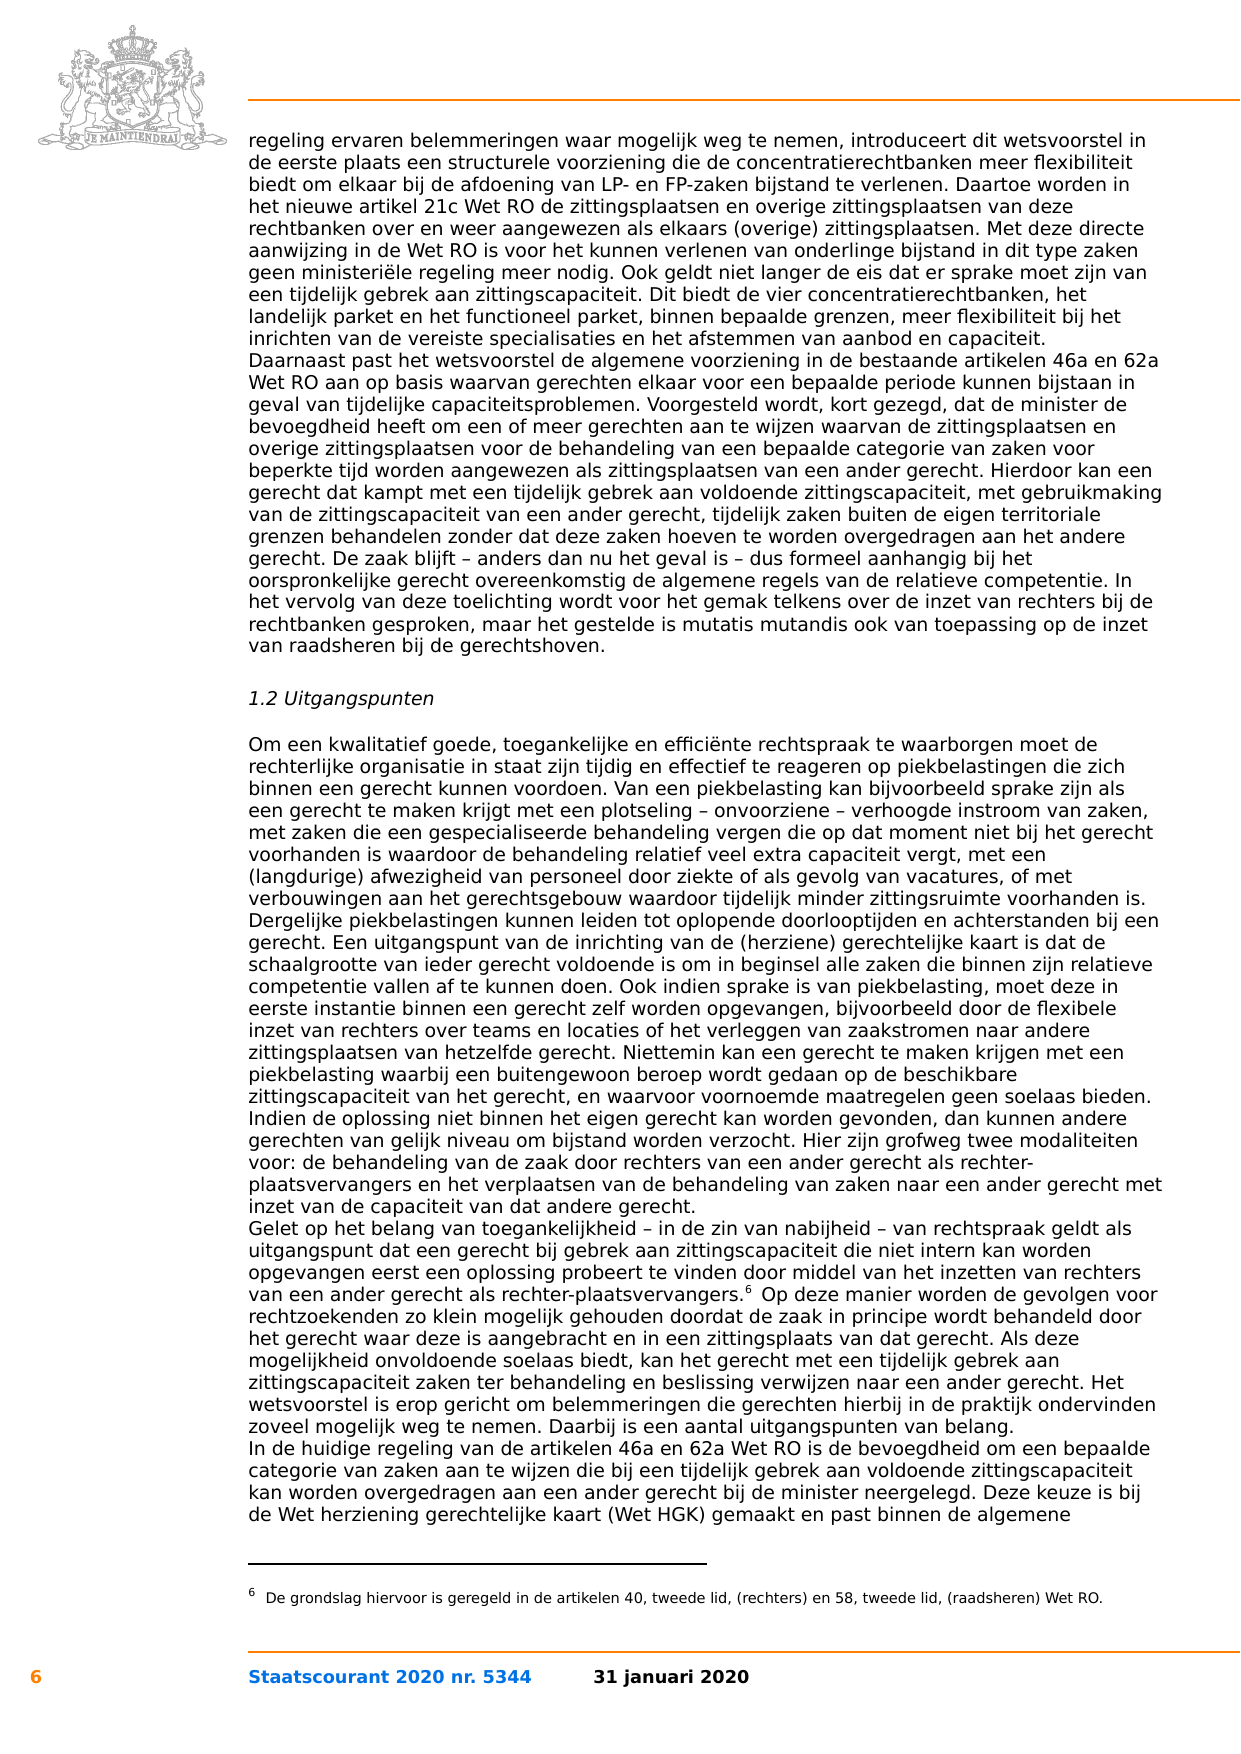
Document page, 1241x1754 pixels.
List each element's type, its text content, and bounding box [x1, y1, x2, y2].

picture [38, 25, 227, 150]
text Om een kwalitatief goede, toegankelijke en efficiënte rechtspraak te waarborgen moet de rechterlijke organisatie in staat zijn tijdig en effectief te reageren op piekbelastingen die zich binnen een gerecht kunnen voordoen. Van een piekbelasting kan bijvoorbeeld sprake zijn als een gerecht te maken krijgt met een plotseling – onvoorziene – verhoogde instroom van zaken, met zaken die een gespecialiseerde behandeling vergen die op dat moment niet bij het gerecht voorhanden is waardoor de behandeling relatief veel extra capaciteit vergt, met een (langdurige) afwezigheid van personeel door ziekte of als gevolg van vacatures, of met verbouwingen aan het gerechtsgebouw waardoor tijdelijk minder zittingsruimte voorhanden is. Dergelijke piekbelastingen kunnen leiden tot oplopende doorlooptijden en achterstanden bij een gerecht. Een uitgangspunt van de inrichting van de (herziene) gerechtelijke kaart is dat de schaalgrootte van ieder gerecht voldoende is om in beginsel alle zaken die binnen zijn relatieve competentie vallen af te kunnen doen. Ook indien sprake is van piekbelasting, moet deze in eerste instantie binnen een gerecht zelf worden opgevangen, bijvoorbeeld door de flexibele inzet van rechters over teams en locaties of het verleggen van zaakstromen naar andere zittingsplaatsen van hetzelfde gerecht. Niettemin kan een gerecht te maken krijgen met een piekbelasting waarbij een buitengewoon beroep wordt gedaan op de beschikbare zittingscapaciteit van het gerecht, en waarvoor voornoemde maatregelen geen soelaas bieden. Indien de oplossing niet binnen het eigen gerecht kan worden gevonden, dan kunnen andere gerechten van gelijk niveau om bijstand worden verzocht. Hier zijn grofweg twee modaliteiten voor: de behandeling van de zaak door rechters van een ander gerecht als rechter-plaatsvervangers en het verplaatsen van de behandeling van zaken naar een ander gerecht met inzet van de capaciteit van dat andere gerecht. [248, 734, 1163, 1218]
text regeling ervaren belemmeringen waar mogelijk weg te nemen, introduceert dit wetsvoorstel in de eerste plaats een structurele voorziening die de concentratierechtbanken meer flexibiliteit biedt om elkaar bij de afdoening van LP- en FP-zaken bijstand te verlenen. Daartoe worden in het nieuwe artikel 21c Wet RO de zittingsplaatsen en overige zittingsplaatsen van deze rechtbanken over en weer aangewezen als elkaars (overige) zittingsplaatsen. Met deze directe aanwijzing in de Wet RO is voor het kunnen verlenen van onderlinge bijstand in dit type zaken geen ministeriële regeling meer nodig. Ook geldt niet langer de eis dat er sprake moet zijn van een tijdelijk gebrek aan zittingscapaciteit. Dit biedt de vier concentratierechtbanken, het landelijk parket en het functioneel parket, binnen bepaalde grenzen, meer flexibiliteit bij het inrichten van de vereiste specialisaties en het afstemmen van aanbod en capaciteit. [248, 130, 1163, 350]
text Gelet op het belang van toegankelijkheid – in de zin van nabijheid – van rechtspraak geldt als uitgangspunt dat een gerecht bij gebrek aan zittingscapaciteit die niet intern kan worden opgevangen eerst een oplossing probeert te vinden door middel van het inzetten van rechters van een ander gerecht als rechter-plaatsvervangers. Op deze manier worden de gevolgen voor rechtzoekenden zo klein mogelijk gehouden doordat de zaak in principe wordt behandeld door het gerecht waar deze is aangebracht en in een zittingsplaats van dat gerecht. Als deze mogelijkheid onvoldoende soelaas biedt, kan het gerecht met een tijdelijk gebrek aan zittingscapaciteit zaken ter behandeling en beslissing verwijzen naar een ander gerecht. Het wetsvoorstel is erop gericht om belemmeringen die gerechten hierbij in de praktijk ondervinden zoveel mogelijk weg te nemen. Daarbij is een aantal uitgangspunten van belang. [248, 1218, 1163, 1438]
text Daarnaast past het wetsvoorstel de algemene voorziening in de bestaande artikelen 46a en 62a Wet RO aan op basis waarvan gerechten elkaar voor een bepaalde periode kunnen bijstaan in geval van tijdelijke capaciteitsproblemen. Voorgesteld wordt, kort gezegd, dat de minister de bevoegdheid heeft om een of meer gerechten aan te wijzen waarvan de zittingsplaatsen en overige zittingsplaatsen voor de behandeling van een bepaalde categorie van zaken voor beperkte tijd worden aangewezen als zittingsplaatsen van een ander gerecht. Hierdoor kan een gerecht dat kampt met een tijdelijk gebrek aan voldoende zittingscapaciteit, met gebruikmaking van de zittingscapaciteit van een ander gerecht, tijdelijk zaken buiten de eigen territoriale grenzen behandelen zonder dat deze zaken hoeven te worden overgedragen aan het andere gerecht. De zaak blijft – anders dan nu het geval is – dus formeel aanhangig bij het oorspronkelijke gerecht overeenkomstig de algemene regels van de relatieve competentie. In het vervolg van deze toelichting wordt voor het gemak telkens over de inzet van rechters bij de rechtbanken gesproken, maar het gestelde is mutatis mutandis ook van toepassing op de inzet van raadsheren bij de gerechtshoven. [248, 350, 1163, 657]
subtitle 1.2 Uitgangspunten [248, 687, 1163, 709]
text De grondslag hiervoor is geregeld in de artikelen 40, tweede lid, (rechters) en 58, tweede lid, (raadsheren) Wet RO. [248, 1586, 1163, 1608]
text In de huidige regeling van de artikelen 46a en 62a Wet RO is de bevoegdheid om een bepaalde categorie van zaken aan te wijzen die bij een tijdelijk gebrek aan voldoende zittingscapaciteit kan worden overgedragen aan een ander gerecht bij de minister neergelegd. Deze keuze is bij de Wet herziening gerechtelijke kaart (Wet HGK) gemaakt en past binnen de algemene [248, 1438, 1163, 1526]
